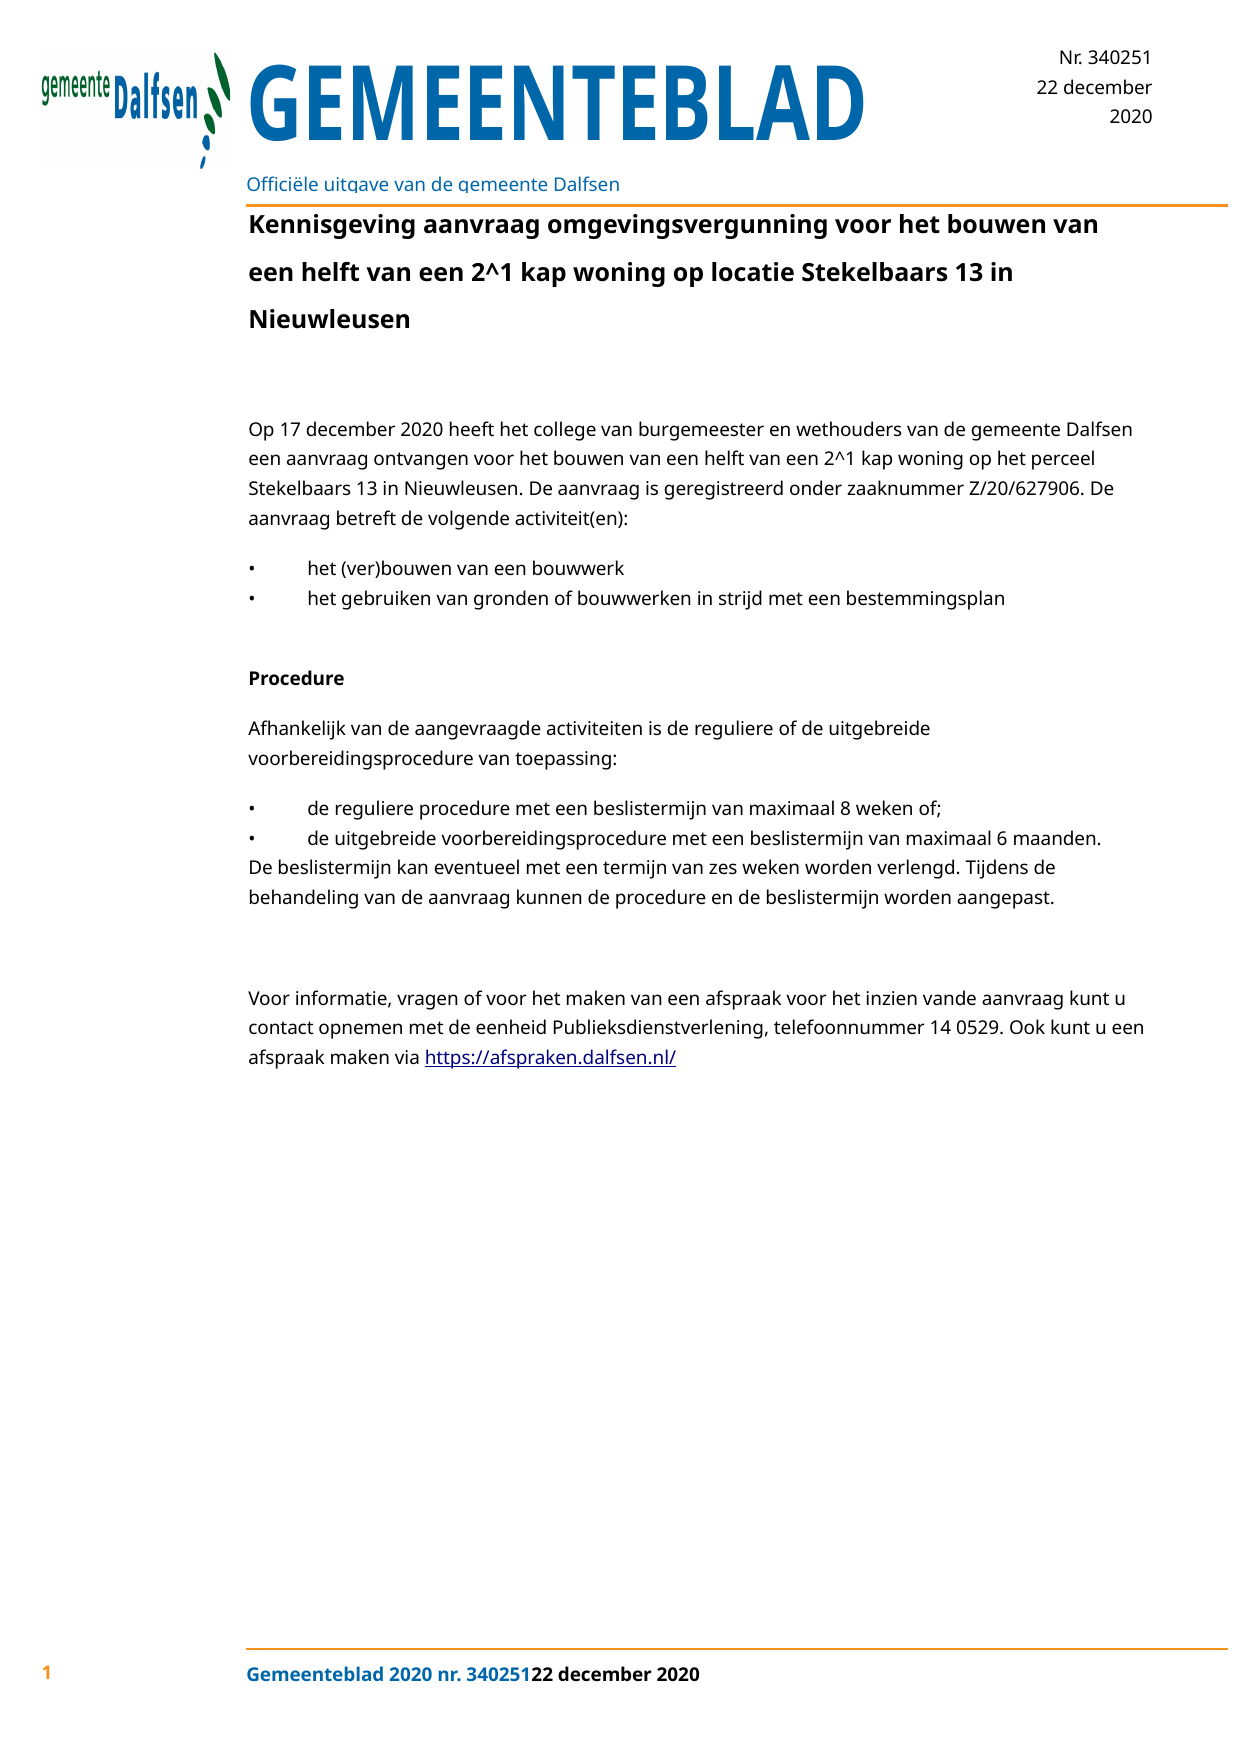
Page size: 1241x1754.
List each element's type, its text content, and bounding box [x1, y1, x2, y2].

text Voor informatie, vragen of voor het maken van een afspraak voor het inzien vande aanvraag kunt u contact opnemen met de eenheid Publieksdienstverlening, telefoonnummer 14 0529. Ook kunt u een afspraak maken via https://afspraken.dalfsen.nl/ [248, 985, 1152, 1069]
text Op 17 december 2020 heeft het college van burgemeester en wethouders van de gemeente Dalfsen een aanvraag ontvangen voor het bouwen van een helft van een 2^1 kap woning op het perceel Stekelbaars 13 in Nieuwleusen. De aanvraag is geregistreerd onder zaaknummer Z/20/627906. De aanvraag betreft de volgende activiteit(en): [248, 416, 1152, 530]
list de reguliere procedure met een beslistermijn van maximaal 8 weken of; [248, 795, 1152, 821]
text De beslistermijn kan eventueel met een termijn van zes weken worden verlengd. Tijdens de behandeling van de aanvraag kunnen de procedure en de beslistermijn worden aangepast. [248, 854, 1152, 909]
text Afhankelijk van de aangevraagde activiteiten is de reguliere of de uitgebreide voorbereidingsprocedure van toepassing: [248, 715, 1152, 770]
list het (ver)bouwen van een bouwwerk [248, 555, 1152, 581]
list het gebruiken van gronden of bouwwerken in strijd met een bestemmingsplan [248, 585, 1152, 610]
text Procedure [248, 665, 1152, 690]
picture [41, 47, 231, 172]
text Kennisgeving aanvraag omgevingsvergunning voor het bouwen van een helft van een 2^1 kap woning op locatie Stekelbaars 13 in Nieuwleusen [248, 207, 1152, 336]
list de uitgebreide voorbereidingsprocedure met een beslistermijn van maximaal 6 maanden. [248, 825, 1152, 850]
